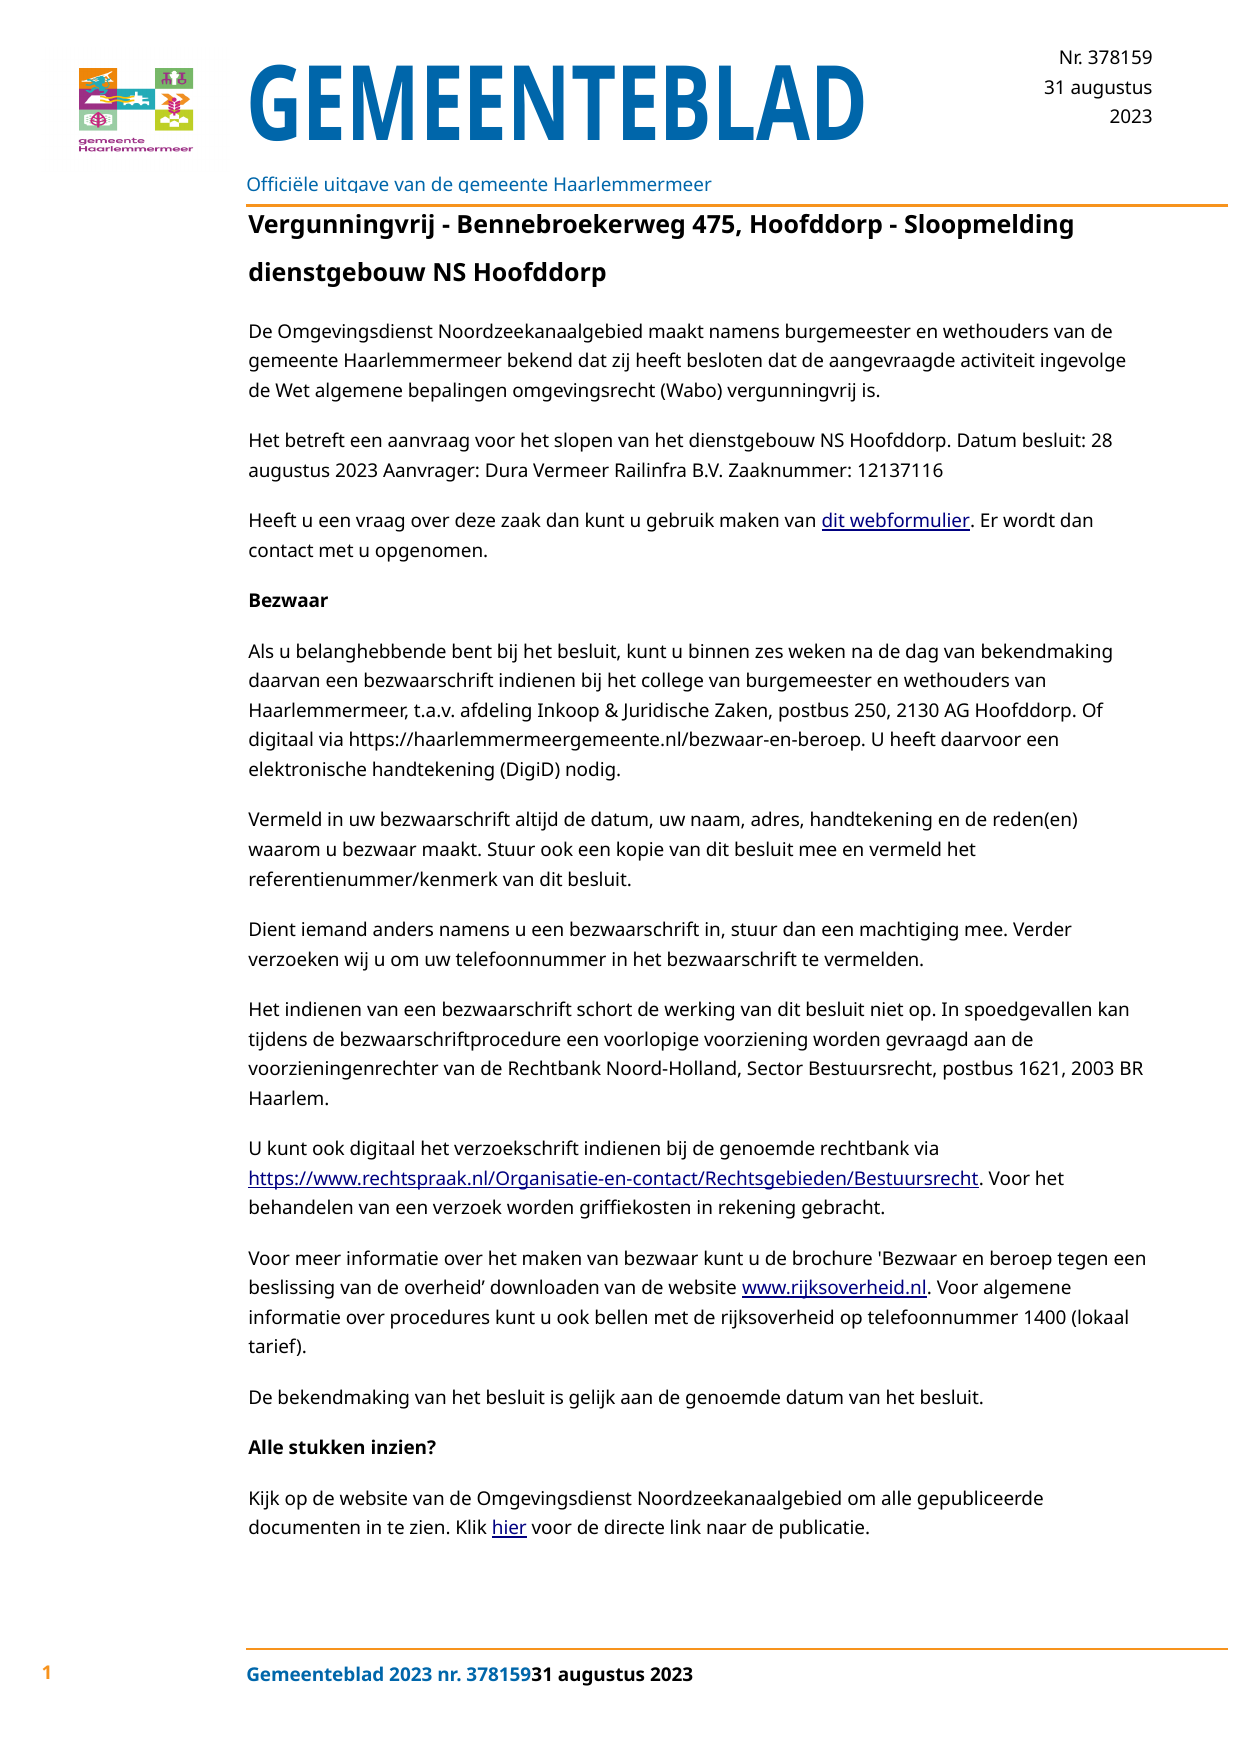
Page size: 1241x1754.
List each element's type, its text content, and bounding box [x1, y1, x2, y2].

text Vermeld in uw bezwaarschrift altijd de datum, uw naam, adres, handtekening en de reden(en) waarom u bezwaar maakt. Stuur ook een kopie van dit besluit mee en vermeld het referentienummer/kenmerk van dit besluit. [248, 807, 1152, 892]
text De bekendmaking van het besluit is gelijk aan de genoemde datum van het besluit. [248, 1384, 1152, 1410]
text U kunt ook digitaal het verzoekschrift indienen bij de genoemde rechtbank via https://www.rechtspraak.nl/Organisatie-en-contact/Rechtsgebieden/Bestuursrecht. Voor het behandelen van een verzoek worden griffiekosten in rekening gebracht. [248, 1135, 1152, 1220]
text De Omgevingsdienst Noordzeekanaalgebied maakt namens burgemeester en wethouders van de gemeente Haarlemmermeer bekend dat zij heeft besloten dat de aangevraagde activiteit ingevolge de Wet algemene bepalingen omgevingsrecht (Wabo) vergunningvrij is. [248, 318, 1152, 403]
picture [41, 47, 231, 172]
text Kijk op de website van de Omgevingsdienst Noordzeekanaalgebied om alle gepubliceerde documenten in te zien. Klik hier voor de directe link naar de publicatie. [248, 1485, 1152, 1540]
text Heeft u een vraag over deze zaak dan kunt u gebruik maken van dit webformulier. Er wordt dan contact met u opgenomen. [248, 507, 1152, 563]
text Het indienen van een bezwaarschrift schort de werking van dit besluit niet op. In spoedgevallen kan tijdens de bezwaarschriftprocedure een voorlopige voorziening worden gevraagd aan de voorzieningenrechter van de Rechtbank Noord-Holland, Sector Bestuursrecht, postbus 1621, 2003 BR Haarlem. [248, 996, 1152, 1111]
text Dient iemand anders namens u een bezwaarschrift in, stuur dan een machtiging mee. Verder verzoeken wij u om uw telefoonnummer in het bezwaarschrift te vermelden. [248, 916, 1152, 972]
text Vergunningvrij - Bennebroekerweg 475, Hoofddorp - Sloopmelding dienstgebouw NS Hoofddorp [248, 207, 1152, 288]
text Bezwaar [248, 587, 1152, 613]
text Als u belanghebbende bent bij het besluit, kunt u binnen zes weken na de dag van bekendmaking daarvan een bezwaarschrift indienen bij het college van burgemeester en wethouders van Haarlemmermeer, t.a.v. afdeling Inkoop & Juridische Zaken, postbus 250, 2130 AG Hoofddorp. Of digitaal via https://haarlemmermeergemeente.nl/bezwaar-en-beroep. U heeft daarvoor een elektronische handtekening (DigiD) nodig. [248, 638, 1152, 782]
text Alle stukken inzien? [248, 1434, 1152, 1460]
text Voor meer informatie over het maken van bezwaar kunt u de brochure 'Bezwaar en beroep tegen een beslissing van de overheid’ downloaden van de website www.rijksoverheid.nl. Voor algemene informatie over procedures kunt u ook bellen met de rijksoverheid op telefoonnummer 1400 (lokaal tarief). [248, 1245, 1152, 1359]
text Het betreft een aanvraag voor het slopen van het dienstgebouw NS Hoofddorp. Datum besluit: 28 augustus 2023 Aanvrager: Dura Vermeer Railinfra B.V. Zaaknummer: 12137116 [248, 427, 1152, 483]
